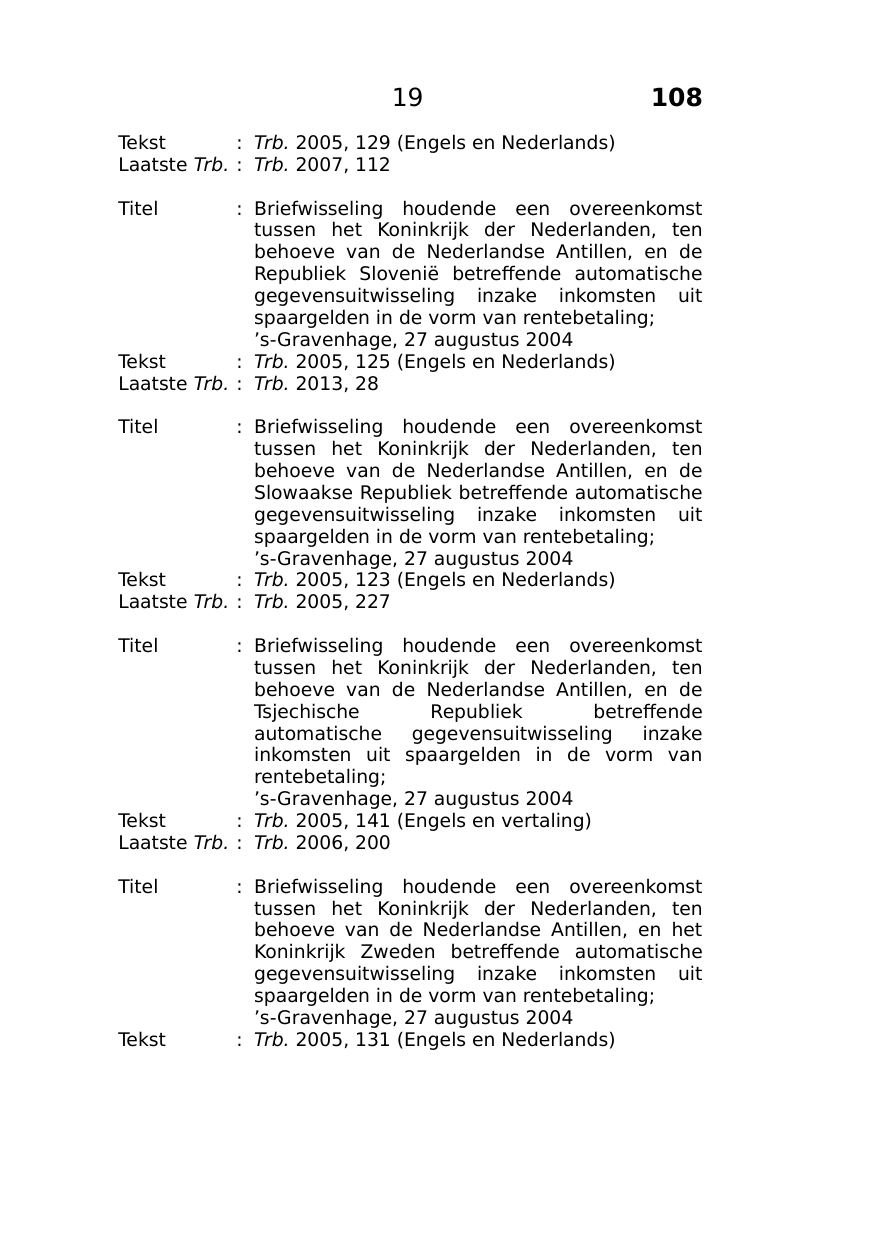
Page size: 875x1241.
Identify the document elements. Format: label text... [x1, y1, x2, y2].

table_cell Trb. 2005, 131 (Engels en Nederlands) [254, 1029, 703, 1051]
table_cell [118, 854, 236, 876]
table_cell : [236, 635, 254, 810]
table_cell Tekst [118, 810, 236, 832]
table_cell : [236, 154, 254, 176]
table_cell Trb. 2013, 28 [254, 373, 703, 394]
table_cell Trb. 2007, 112 [254, 154, 703, 176]
table_cell : [236, 591, 254, 613]
table_cell Titel [118, 416, 236, 569]
table_cell [236, 613, 254, 635]
table_cell : [236, 373, 254, 394]
table_cell : [236, 1029, 254, 1051]
table_cell Laatste Trb. [118, 154, 236, 176]
table_cell Titel [118, 635, 236, 810]
table_cell Trb. 2005, 123 (Engels en Nederlands) [254, 569, 703, 591]
table_cell Titel [118, 876, 236, 1029]
table_cell [254, 613, 703, 635]
table_cell Laatste Trb. [118, 373, 236, 394]
table_cell [254, 854, 703, 876]
table_cell [254, 176, 703, 197]
table_cell [118, 613, 236, 635]
table_cell : [236, 132, 254, 154]
table_cell Briefwisseling houdende een overeenkomst tussen het Koninkrijk der Nederlanden, ten behoeve van de Nederlandse Antillen, en de Tsjechische Republiek betreffende automatische gegevensuitwisseling inzake inkomsten uit spaargelden in de vorm van rentebetaling; ’s-Gravenhage, 27 augustus 2004 [254, 635, 703, 810]
table_cell : [236, 810, 254, 832]
table_cell : [236, 876, 254, 1029]
table_cell [254, 394, 703, 416]
table_cell Tekst [118, 132, 236, 154]
table_cell : [236, 832, 254, 854]
table_cell : [236, 198, 254, 351]
table_cell [236, 854, 254, 876]
table_cell Tekst [118, 351, 236, 372]
table_cell [236, 176, 254, 197]
table_cell Laatste Trb. [118, 832, 236, 854]
table_cell Trb. 2005, 227 [254, 591, 703, 613]
table_cell [118, 176, 236, 197]
table_cell Titel [118, 198, 236, 351]
table_cell Trb. 2006, 200 [254, 832, 703, 854]
table_cell Tekst [118, 569, 236, 591]
table_cell Briefwisseling houdende een overeenkomst tussen het Koninkrijk der Nederlanden, ten behoeve van de Nederlandse Antillen, en de Slowaakse Republiek betreffende automatische gegevensuitwisseling inzake inkomsten uit spaargelden in de vorm van rentebetaling; ’s-Gravenhage, 27 augustus 2004 [254, 416, 703, 569]
table_cell Briefwisseling houdende een overeenkomst tussen het Koninkrijk der Nederlanden, ten behoeve van de Nederlandse Antillen, en het Koninkrijk Zweden betreffende automatische gegevensuitwisseling inzake inkomsten uit spaargelden in de vorm van rentebetaling; ’s-Gravenhage, 27 augustus 2004 [254, 876, 703, 1029]
table_cell Trb. 2005, 125 (Engels en Nederlands) [254, 351, 703, 372]
table_cell : [236, 416, 254, 569]
table_cell [236, 394, 254, 416]
table_cell Trb. 2005, 141 (Engels en vertaling) [254, 810, 703, 832]
table_cell Trb. 2005, 129 (Engels en Nederlands) [254, 132, 703, 154]
table_cell : [236, 351, 254, 372]
table_cell Briefwisseling houdende een overeenkomst tussen het Koninkrijk der Nederlanden, ten behoeve van de Nederlandse Antillen, en de Republiek Slovenië betreffende automatische gegevensuitwisseling inzake inkomsten uit spaargelden in de vorm van rentebetaling; ’s-Gravenhage, 27 augustus 2004 [254, 198, 703, 351]
table_cell [118, 394, 236, 416]
table_cell Laatste Trb. [118, 591, 236, 613]
table_cell : [236, 569, 254, 591]
table_cell Tekst [118, 1029, 236, 1051]
